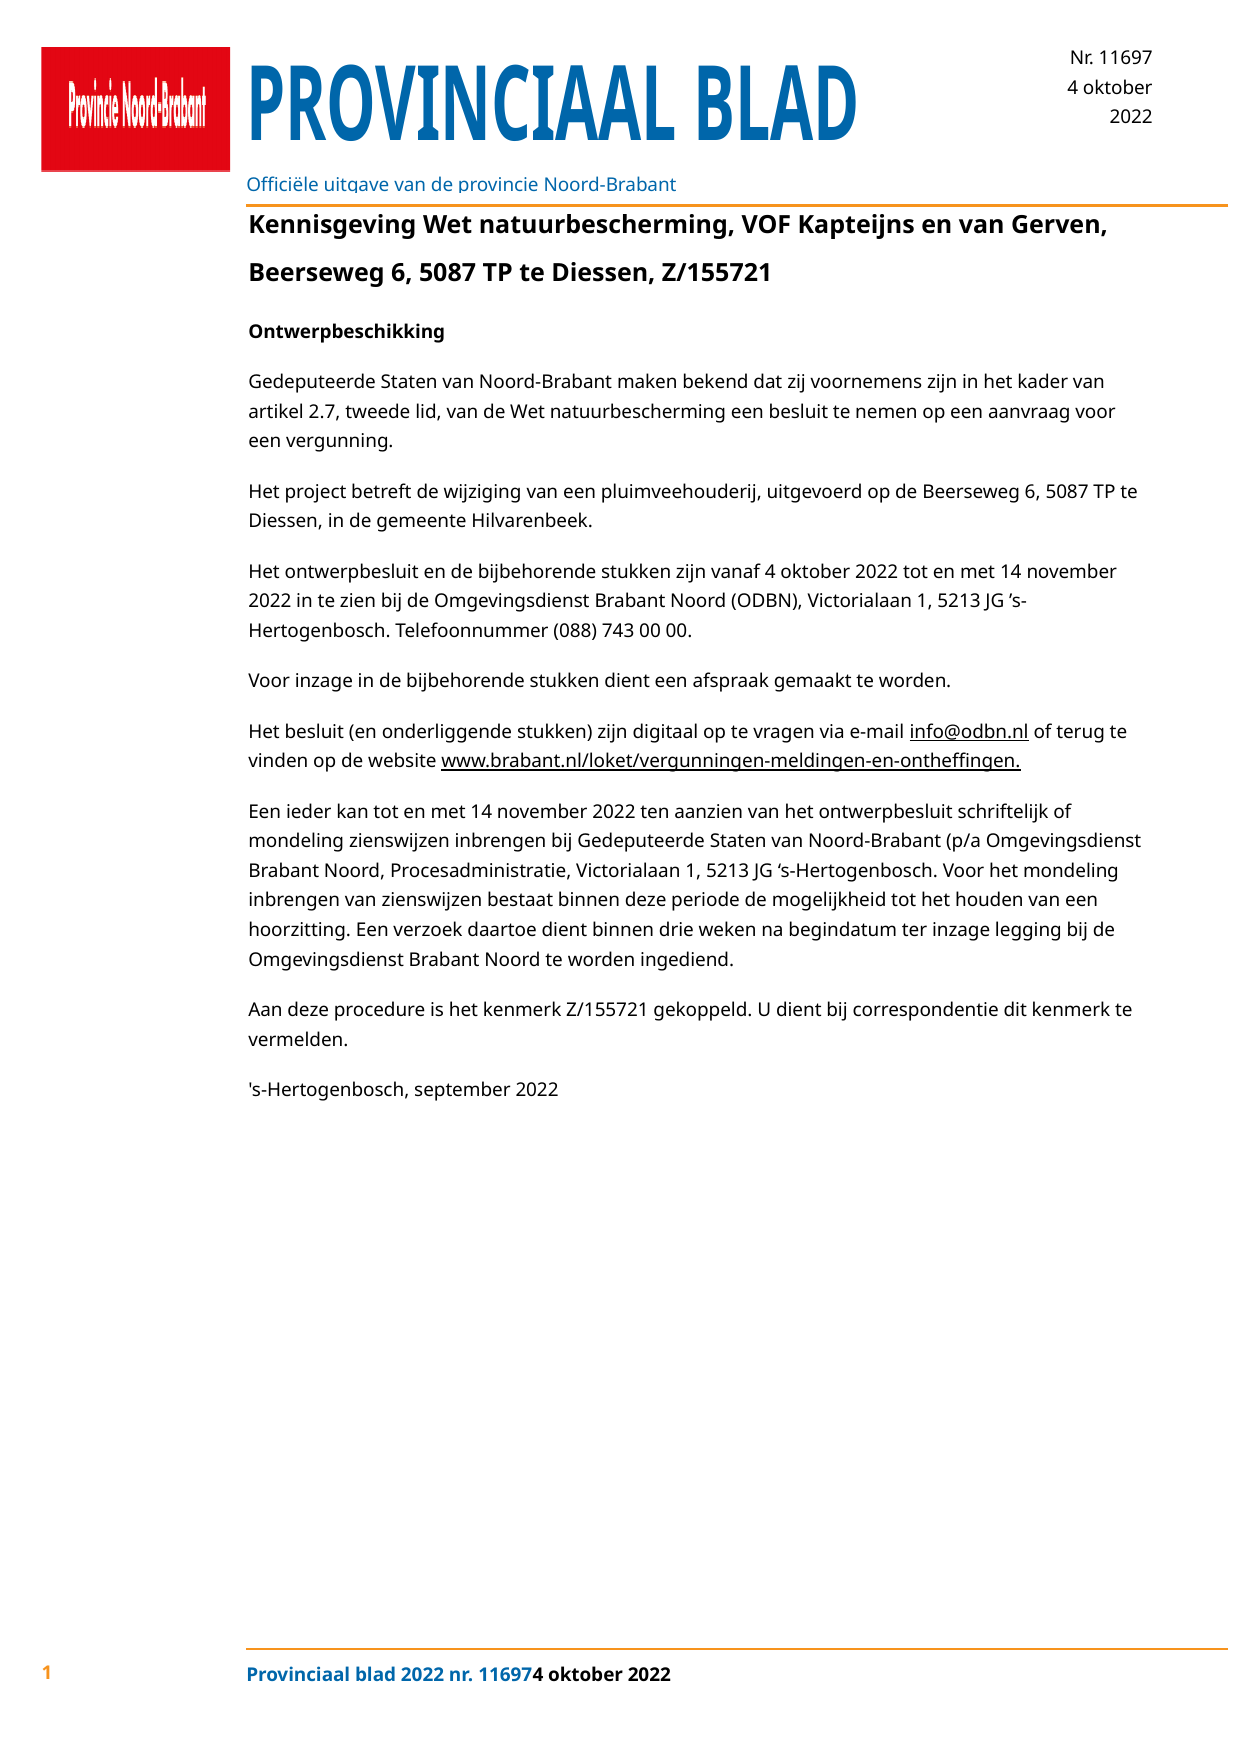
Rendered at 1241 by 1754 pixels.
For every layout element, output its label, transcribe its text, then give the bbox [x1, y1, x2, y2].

text 's-Hertogenbosch, september 2022 [248, 1076, 1152, 1102]
text Aan deze procedure is het kenmerk Z/155721 gekoppeld. U dient bij correspondentie dit kenmerk te vermelden. [248, 996, 1152, 1052]
text Kennisgeving Wet natuurbescherming, VOF Kapteijns en van Gerven, Beerseweg 6, 5087 TP te Diessen, Z/155721 [248, 207, 1152, 288]
text Een ieder kan tot en met 14 november 2022 ten aanzien van het ontwerpbesluit schriftelijk of mondeling zienswijzen inbrengen bij Gedeputeerde Staten van Noord-Brabant (p/a Omgevingsdienst Brabant Noord, Procesadministratie, Victorialaan 1, 5213 JG ‘s-Hertogenbosch. Voor het mondeling inbrengen van zienswijzen bestaat binnen deze periode de mogelijkheid tot het houden van een hoorzitting. Een verzoek daartoe dient binnen drie weken na begindatum ter inzage legging bij de Omgevingsdienst Brabant Noord te worden ingediend. [248, 798, 1152, 972]
text Het besluit (en onderliggende stukken) zijn digitaal op te vragen via e-mail info@odbn.nl of terug te vinden op de website www.brabant.nl/loket/vergunningen-meldingen-en-ontheffingen. [248, 718, 1152, 773]
text Het project betreft de wijziging van een pluimveehouderij, uitgevoerd op de Beerseweg 6, 5087 TP te Diessen, in de gemeente Hilvarenbeek. [248, 478, 1152, 533]
text Gedeputeerde Staten van Noord-Brabant maken bekend dat zij voornemens zijn in het kader van artikel 2.7, tweede lid, van de Wet natuurbescherming een besluit te nemen op een aanvraag voor een vergunning. [248, 368, 1152, 453]
text Ontwerpbeschikking [248, 318, 1152, 344]
text Voor inzage in de bijbehorende stukken dient een afspraak gemaakt te worden. [248, 667, 1152, 693]
text Het ontwerpbesluit en de bijbehorende stukken zijn vanaf 4 oktober 2022 tot en met 14 november 2022 in te zien bij de Omgevingsdienst Brabant Noord (ODBN), Victorialaan 1, 5213 JG ’s-Hertogenbosch. Telefoonnummer (088) 743 00 00. [248, 558, 1152, 643]
picture [41, 47, 231, 172]
